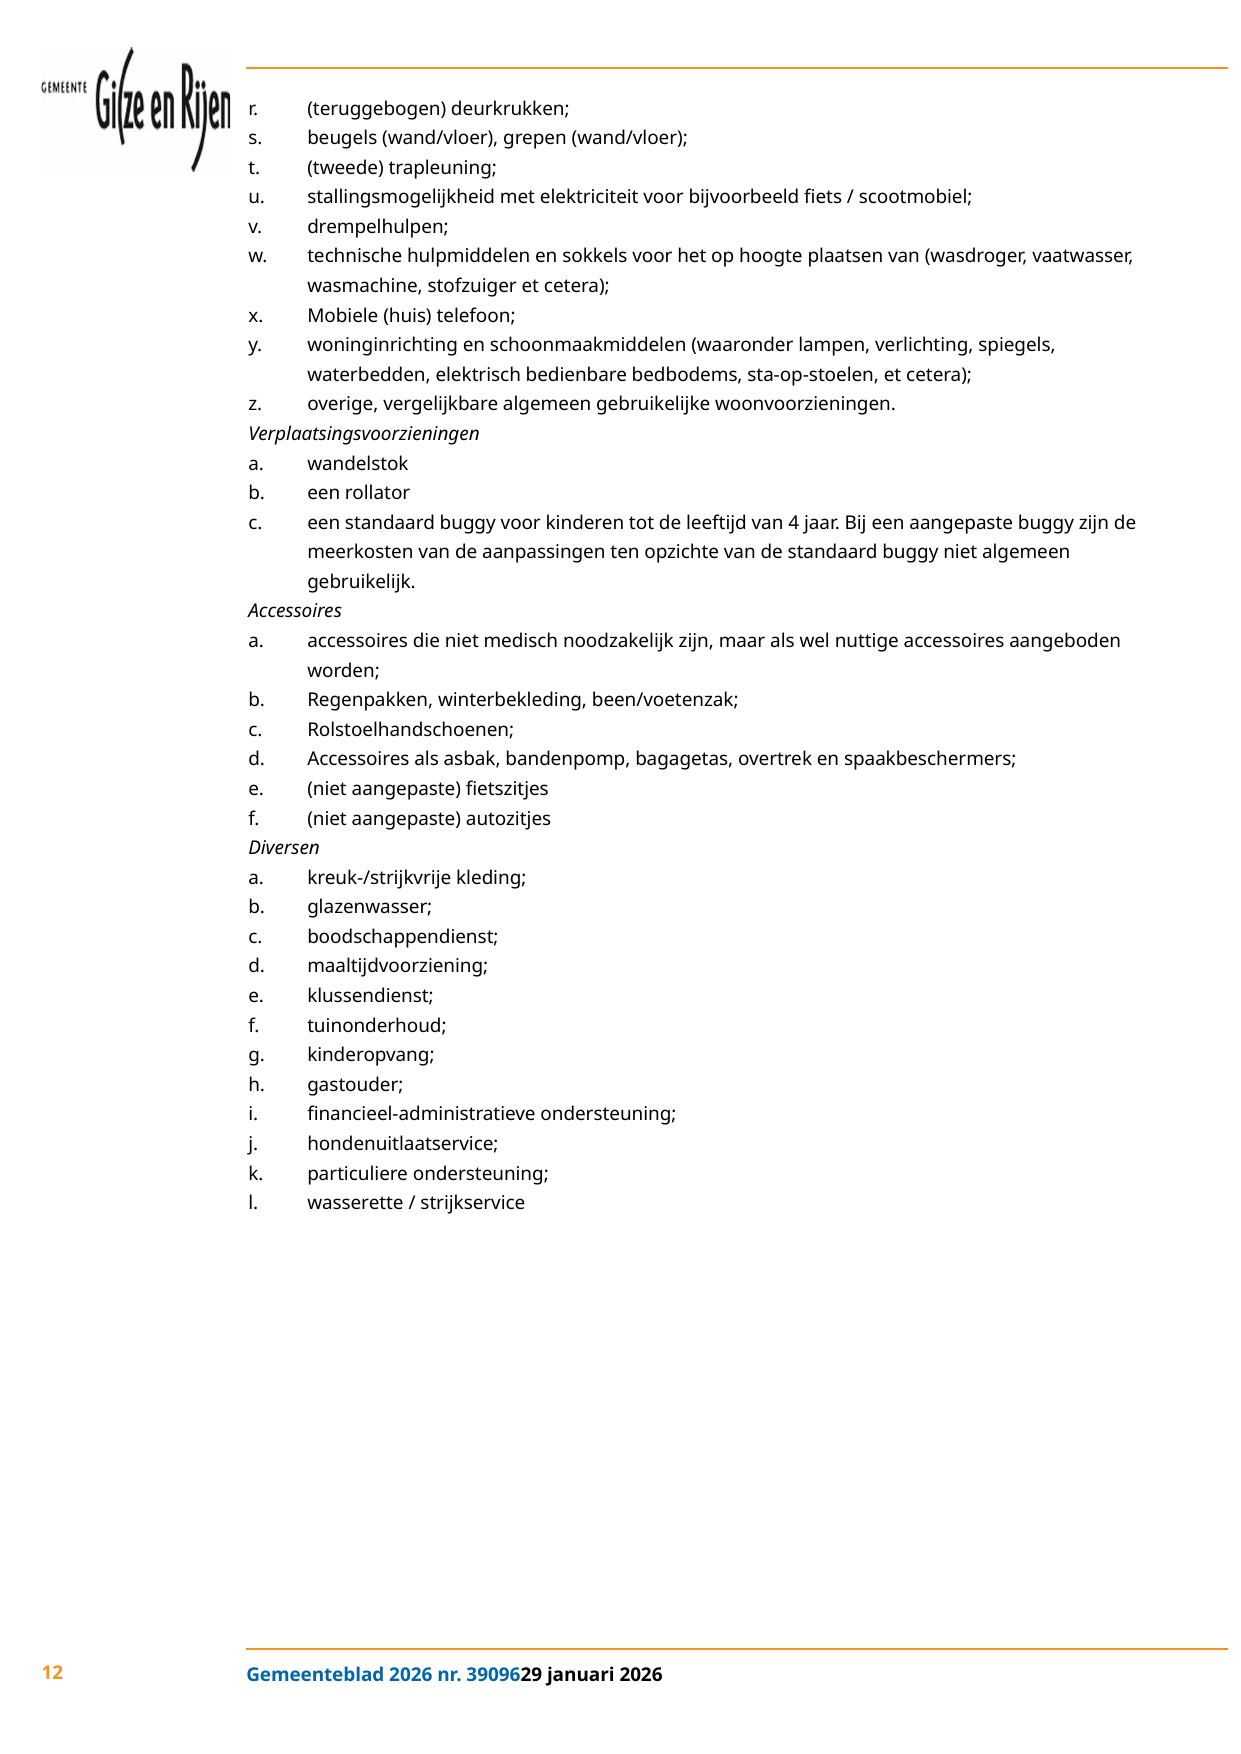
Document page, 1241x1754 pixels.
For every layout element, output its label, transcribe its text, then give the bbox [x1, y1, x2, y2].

list een rollator [248, 479, 1152, 505]
list (niet aangepaste) fietszitjes [248, 775, 1152, 801]
text Verplaatsingsvoorzieningen [248, 420, 1152, 446]
list kreuk-/strijkvrije kleding; [248, 864, 1152, 890]
list hondenuitlaatservice; [248, 1130, 1152, 1156]
list (teruggebogen) deurkrukken; [248, 95, 1152, 121]
list maaltijdvoorziening; [248, 953, 1152, 978]
list particuliere ondersteuning; [248, 1160, 1152, 1186]
list tuinonderhoud; [248, 1012, 1152, 1038]
text Diversen [248, 834, 1152, 860]
picture [41, 47, 231, 172]
list glazenwasser; [248, 893, 1152, 919]
list klussendienst; [248, 982, 1152, 1008]
list accessoires die niet medisch noodzakelijk zijn, maar als wel nuttige accessoires aangeboden worden; [248, 627, 1152, 683]
list Accessoires als asbak, bandenpomp, bagagetas, overtrek en spaakbeschermers; [248, 746, 1152, 771]
list een standaard buggy voor kinderen tot de leeftijd van 4 jaar. Bij een aangepaste buggy zijn de meerkosten van de aanpassingen ten opzichte van de standaard buggy niet algemeen gebruikelijk. [248, 509, 1152, 594]
list woninginrichting en schoonmaakmiddelen (waaronder lampen, verlichting, spiegels, waterbedden, elektrisch bedienbare bedbodems, sta-op-stoelen, et cetera); [248, 331, 1152, 387]
list Mobiele (huis) telefoon; [248, 302, 1152, 328]
list wasserette / strijkservice [248, 1189, 1152, 1215]
list technische hulpmiddelen en sokkels voor het op hoogte plaatsen van (wasdroger, vaatwasser, wasmachine, stofzuiger et cetera); [248, 243, 1152, 298]
list beugels (wand/vloer), grepen (wand/vloer); [248, 124, 1152, 150]
text Accessoires [248, 598, 1152, 623]
list financieel-administratieve ondersteuning; [248, 1101, 1152, 1126]
list gastouder; [248, 1071, 1152, 1097]
list overige, vergelijkbare algemeen gebruikelijke woonvoorzieningen. [248, 391, 1152, 416]
list drempelhulpen; [248, 213, 1152, 239]
list kinderopvang; [248, 1041, 1152, 1067]
list Regenpakken, winterbekleding, been/voetenzak; [248, 686, 1152, 712]
list stallingsmogelijkheid met elektriciteit voor bijvoorbeeld fiets / scootmobiel; [248, 183, 1152, 209]
list (niet aangepaste) autozitjes [248, 805, 1152, 831]
list boodschappendienst; [248, 923, 1152, 949]
list wandelstok [248, 450, 1152, 476]
list (tweede) trapleuning; [248, 154, 1152, 180]
list Rolstoelhandschoenen; [248, 716, 1152, 742]
